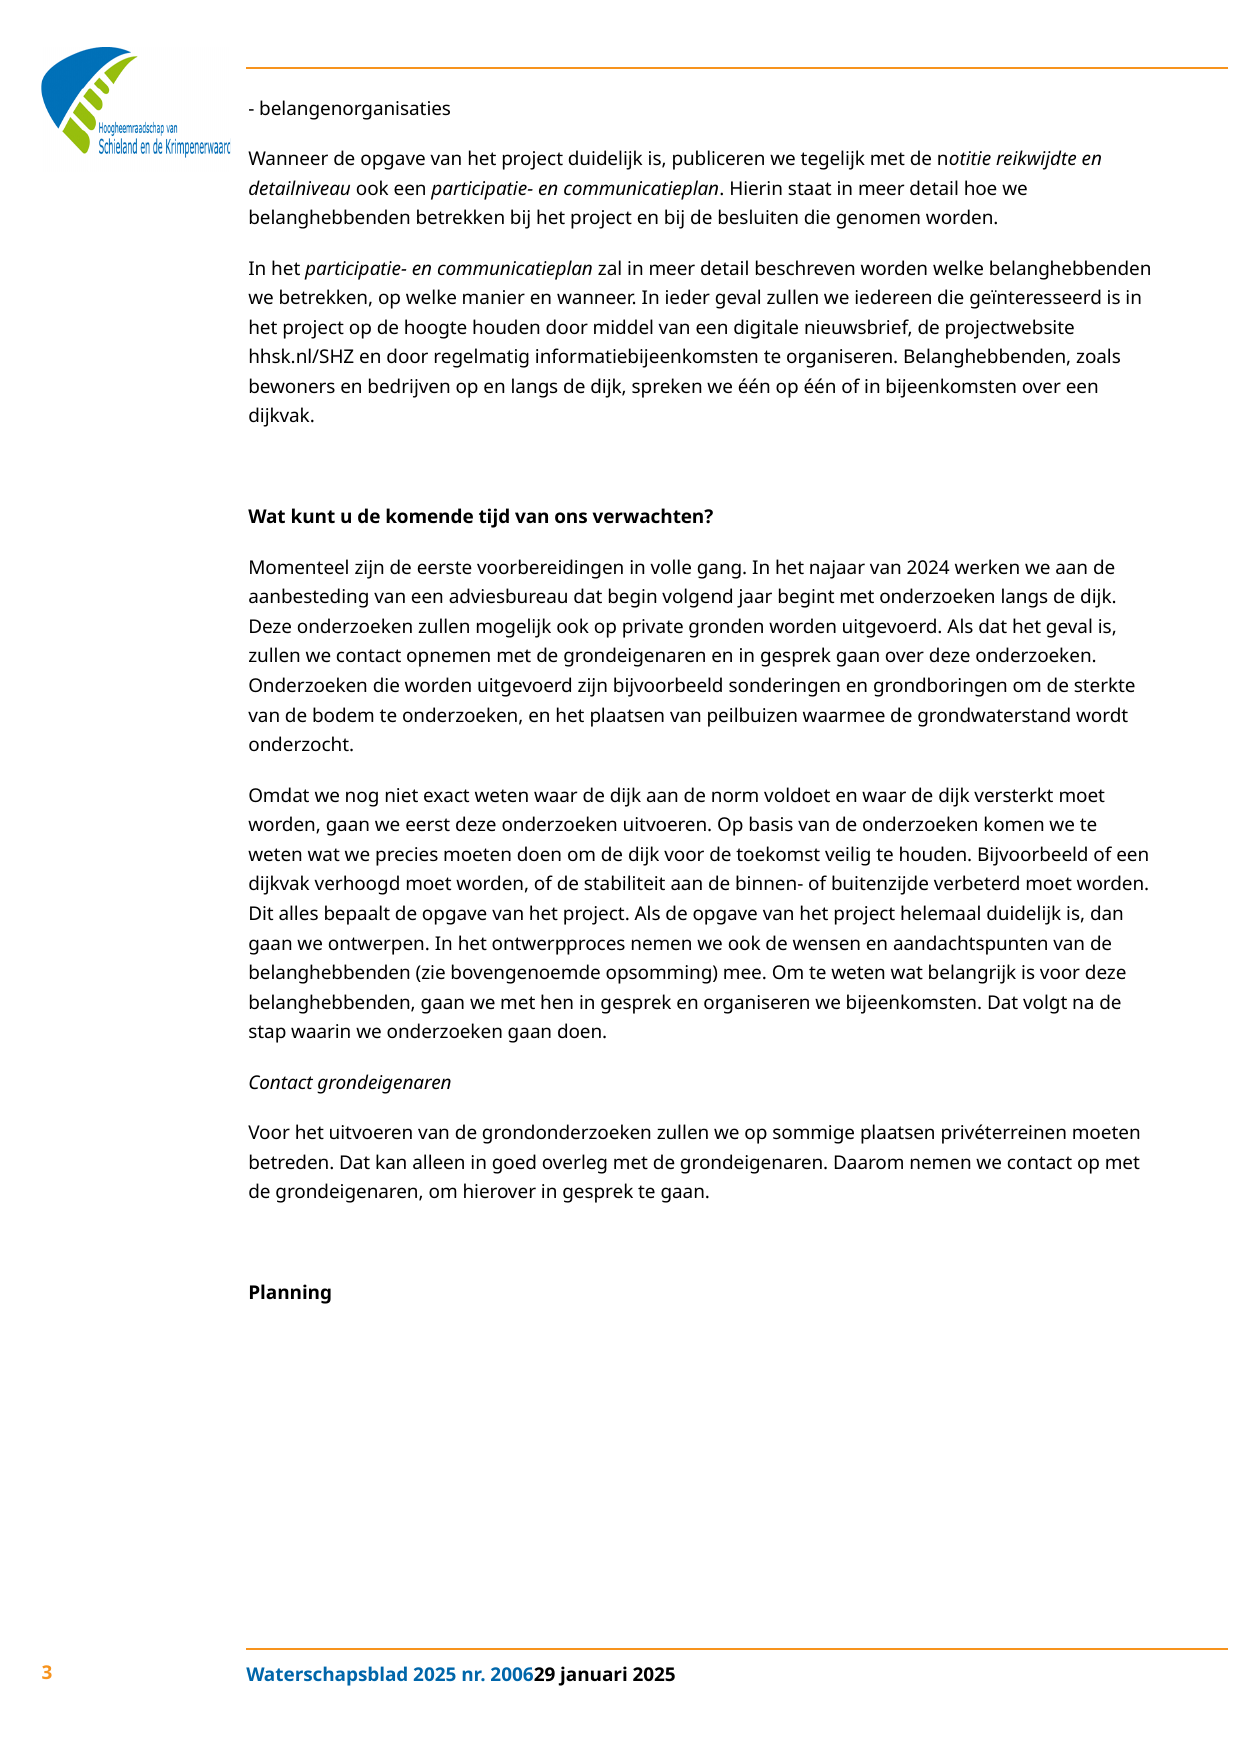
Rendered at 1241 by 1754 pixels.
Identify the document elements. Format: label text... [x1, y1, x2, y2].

text Momenteel zijn de eerste voorbereidingen in volle gang. In het najaar van 2024 werken we aan de aanbesteding van een adviesbureau dat begin volgend jaar begint met onderzoeken langs de dijk. Deze onderzoeken zullen mogelijk ook op private gronden worden uitgevoerd. Als dat het geval is, zullen we contact opnemen met de grondeigenaren en in gesprek gaan over deze onderzoeken. Onderzoeken die worden uitgevoerd zijn bijvoorbeeld sonderingen en grondboringen om de sterkte van de bodem te onderzoeken, en het plaatsen van peilbuizen waarmee de grondwaterstand wordt onderzocht. [248, 554, 1152, 757]
text - belangenorganisaties [248, 95, 1152, 121]
picture [41, 47, 231, 172]
text Wat kunt u de komende tijd van ons verwachten? [248, 503, 1152, 529]
text Contact grondeigenaren [248, 1069, 1152, 1095]
text Wanneer de opgave van het project duidelijk is, publiceren we tegelijk met de notitie reikwijdte en detailniveau ook een participatie- en communicatieplan. Hierin staat in meer detail hoe we belanghebbenden betrekken bij het project en bij de besluiten die genomen worden. [248, 145, 1152, 230]
text Voor het uitvoeren van de grondonderzoeken zullen we op sommige plaatsen privéterreinen moeten betreden. Dat kan alleen in goed overleg met de grondeigenaren. Daarom nemen we contact op met de grondeigenaren, om hierover in gesprek te gaan. [248, 1119, 1152, 1204]
text In het participatie- en communicatieplan zal in meer detail beschreven worden welke belanghebbenden we betrekken, op welke manier en wanneer. In ieder geval zullen we iedereen die geïnteresseerd is in het project op de hoogte houden door middel van een digitale nieuwsbrief, de projectwebsite hhsk.nl/SHZ en door regelmatig informatiebijeenkomsten te organiseren. Belanghebbenden, zoals bewoners en bedrijven op en langs de dijk, spreken we één op één of in bijeenkomsten over een dijkvak. [248, 255, 1152, 428]
text Planning [248, 1279, 1152, 1305]
text Omdat we nog niet exact weten waar de dijk aan de norm voldoet en waar de dijk versterkt moet worden, gaan we eerst deze onderzoeken uitvoeren. Op basis van de onderzoeken komen we te weten wat we precies moeten doen om de dijk voor de toekomst veilig te houden. Bijvoorbeeld of een dijkvak verhoogd moet worden, of de stabiliteit aan de binnen- of buitenzijde verbeterd moet worden. Dit alles bepaalt de opgave van het project. Als de opgave van het project helemaal duidelijk is, dan gaan we ontwerpen. In het ontwerpproces nemen we ook de wensen en aandachtspunten van de belanghebbenden (zie bovengenoemde opsomming) mee. Om te weten wat belangrijk is voor deze belanghebbenden, gaan we met hen in gesprek en organiseren we bijeenkomsten. Dat volgt na de stap waarin we onderzoeken gaan doen. [248, 782, 1152, 1044]
